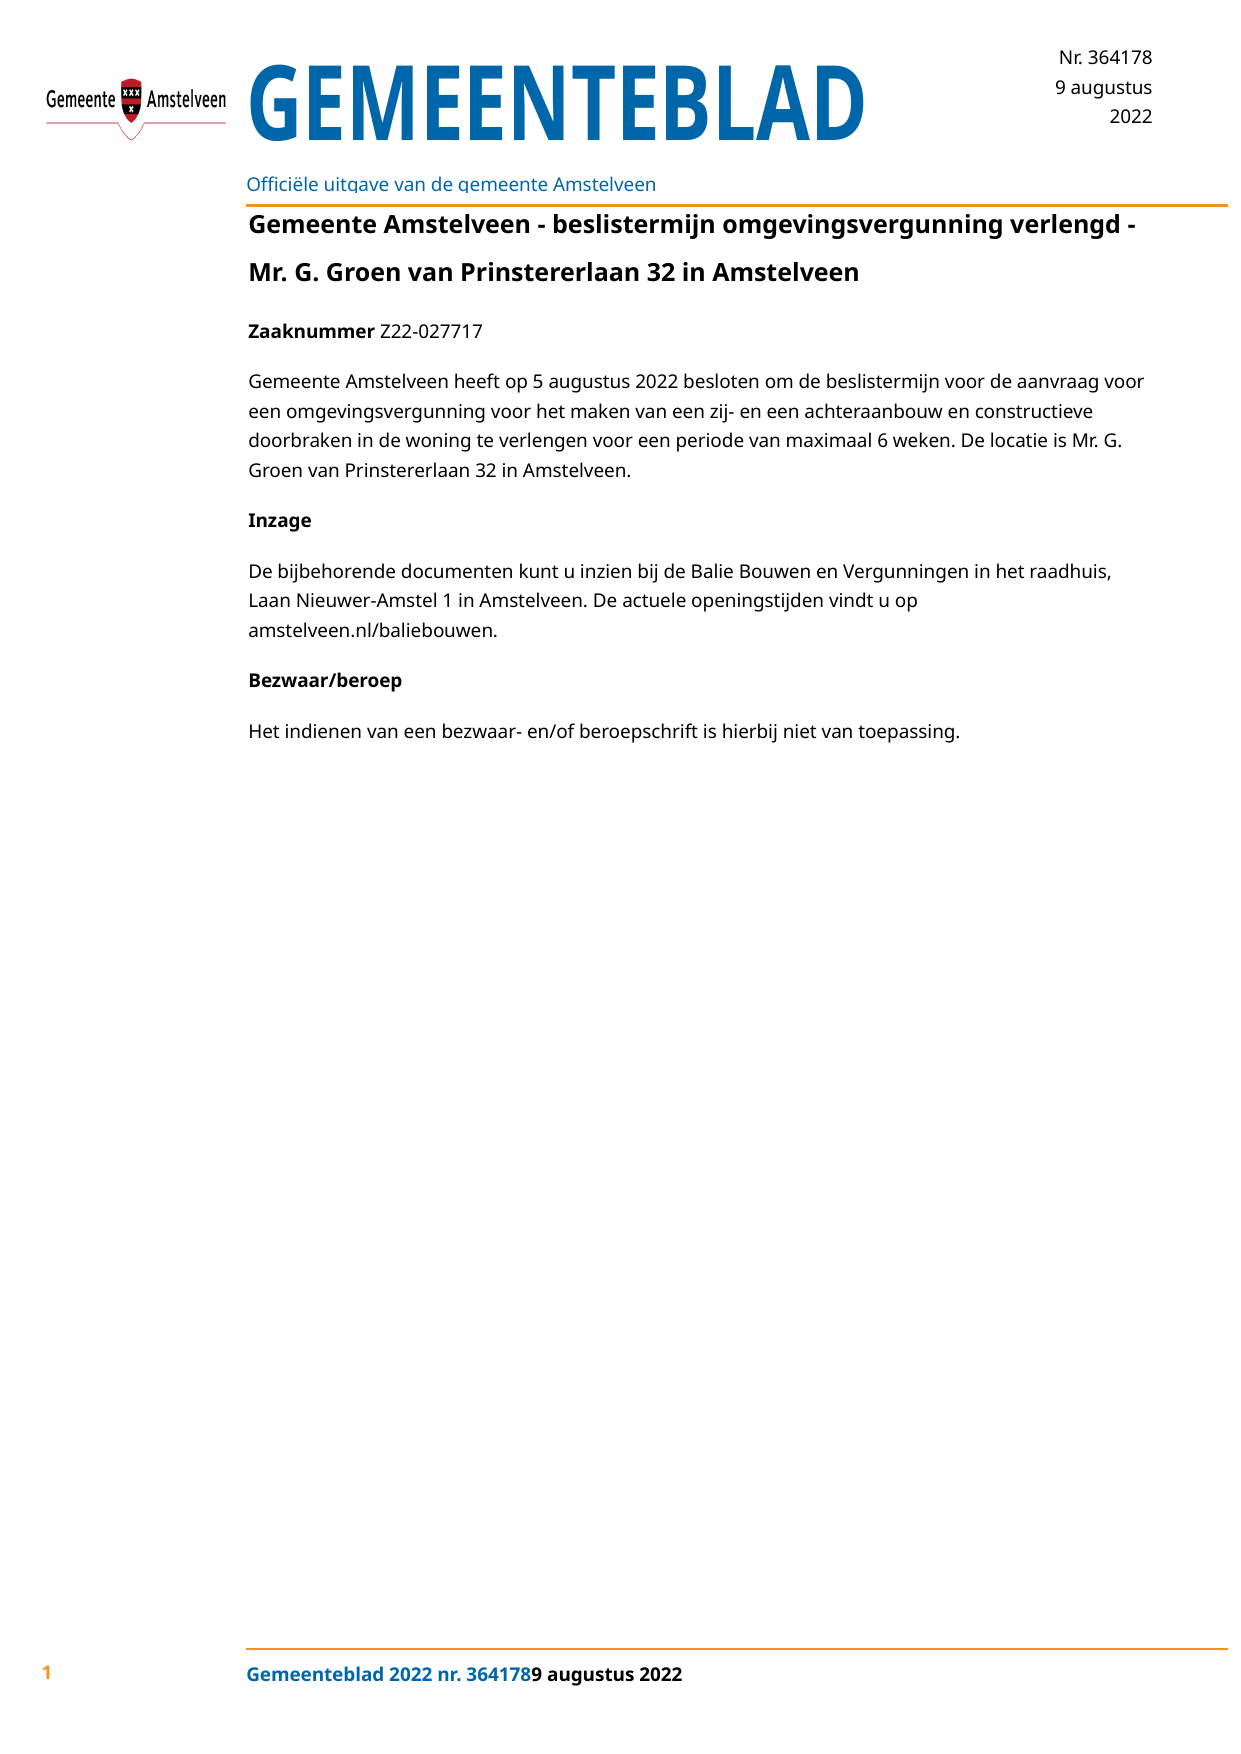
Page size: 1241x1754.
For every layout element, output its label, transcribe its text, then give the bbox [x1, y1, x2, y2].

text Inzage [248, 507, 1152, 533]
text Gemeente Amstelveen heeft op 5 augustus 2022 besloten om de beslistermijn voor de aanvraag voor een omgevingsvergunning voor het maken van een zij- en een achteraanbouw en constructieve doorbraken in de woning te verlengen voor een periode van maximaal 6 weken. De locatie is Mr. G. Groen van Prinstererlaan 32 in Amstelveen. [248, 368, 1152, 483]
text Het indienen van een bezwaar- en/of beroepschrift is hierbij niet van toepassing. [248, 718, 1152, 744]
text De bijbehorende documenten kunt u inzien bij de Balie Bouwen en Vergunningen in het raadhuis, Laan Nieuwer-Amstel 1 in Amstelveen. De actuele openingstijden vindt u op amstelveen.nl/baliebouwen. [248, 558, 1152, 643]
text Bezwaar/beroep [248, 667, 1152, 693]
text Zaaknummer Z22-027717 [248, 318, 1152, 344]
picture [41, 47, 231, 172]
text Gemeente Amstelveen - beslistermijn omgevingsvergunning verlengd - Mr. G. Groen van Prinstererlaan 32 in Amstelveen [248, 207, 1152, 288]
